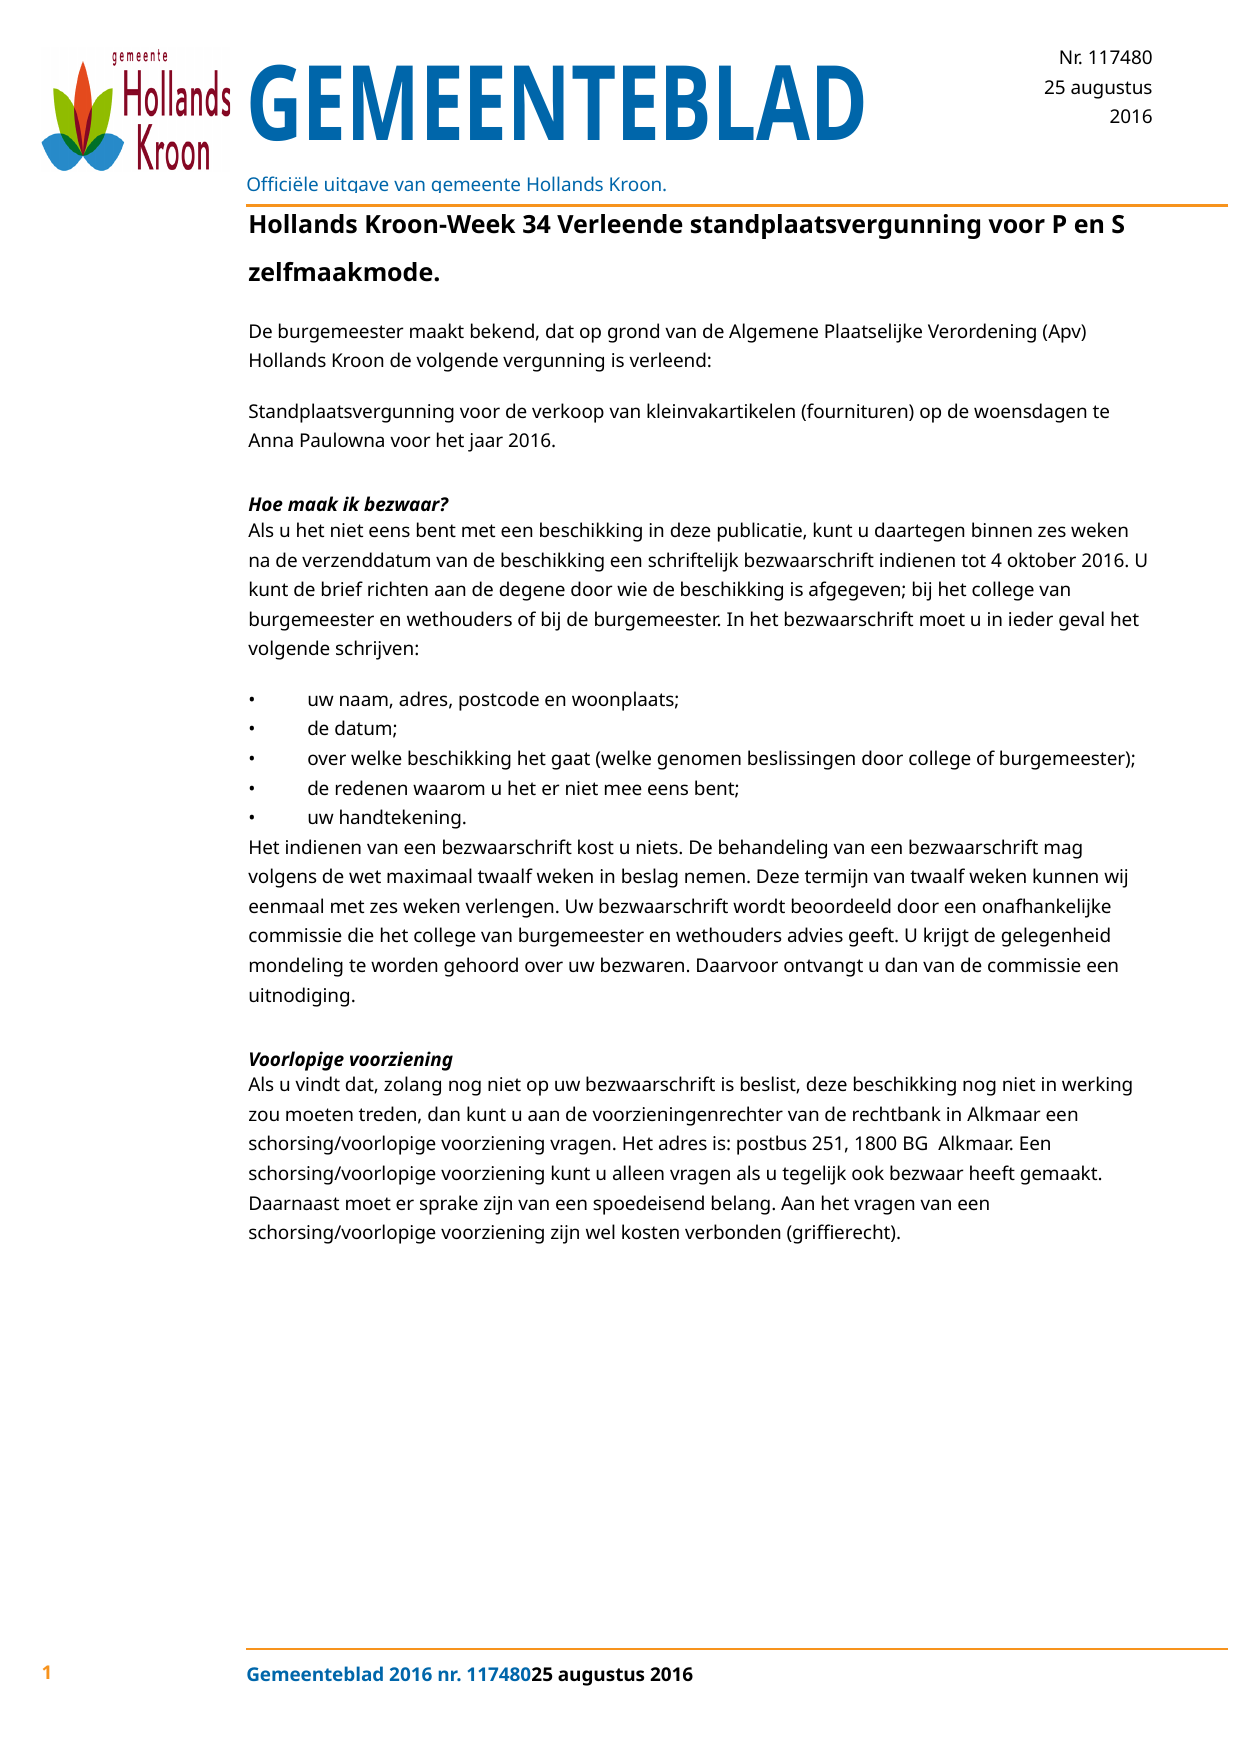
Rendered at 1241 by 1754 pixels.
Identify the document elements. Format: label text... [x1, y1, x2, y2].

text Het indienen van een bezwaarschrift kost u niets. De behandeling van een bezwaarschrift mag volgens de wet maximaal twaalf weken in beslag nemen. Deze termijn van twaalf weken kunnen wij eenmaal met zes weken verlengen. Uw bezwaarschrift wordt beoordeeld door een onafhankelijke commissie die het college van burgemeester en wethouders advies geeft. U krijgt de gelegenheid mondeling te worden gehoord over uw bezwaren. Daarvoor ontvangt u dan van de commissie een uitnodiging. [248, 834, 1152, 1007]
picture [41, 47, 231, 172]
text Hollands Kroon-Week 34 Verleende standplaatsvergunning voor P en S zelfmaakmode. [248, 207, 1152, 288]
list de datum; [248, 716, 1152, 741]
text De burgemeester maakt bekend, dat op grond van de Algemene Plaatselijke Verordening (Apv) Hollands Kroon de volgende vergunning is verleend: [248, 318, 1152, 373]
list de redenen waarom u het er niet mee eens bent; [248, 775, 1152, 800]
text Hoe maak ik bezwaar? [248, 491, 1152, 517]
list uw naam, adres, postcode en woonplaats; [248, 686, 1152, 712]
text Standplaatsvergunning voor de verkoop van kleinvakartikelen (fournituren) op de woensdagen te Anna Paulowna voor het jaar 2016. [248, 398, 1152, 453]
list uw handtekening. [248, 804, 1152, 830]
list over welke beschikking het gaat (welke genomen beslissingen door college of burgemeester); [248, 745, 1152, 771]
text Voorlopige voorziening [248, 1046, 1152, 1071]
text Als u het niet eens bent met een beschikking in deze publicatie, kunt u daartegen binnen zes weken na de verzenddatum van de beschikking een schriftelijk bezwaarschrift indienen tot 4 oktober 2016. U kunt de brief richten aan de degene door wie de beschikking is afgegeven; bij het college van burgemeester en wethouders of bij de burgemeester. In het bezwaarschrift moet u in ieder geval het volgende schrijven: [248, 517, 1152, 661]
text Als u vindt dat, zolang nog niet op uw bezwaarschrift is beslist, deze beschikking nog niet in werking zou moeten treden, dan kunt u aan de voorzieningenrechter van de rechtbank in Alkmaar een schorsing/voorlopige voorziening vragen. Het adres is: postbus 251, 1800 BG Alkmaar. Een schorsing/voorlopige voorziening kunt u alleen vragen als u tegelijk ook bezwaar heeft gemaakt. Daarnaast moet er sprake zijn van een spoedeisend belang. Aan het vragen van een schorsing/voorlopige voorziening zijn wel kosten verbonden (griffierecht). [248, 1071, 1152, 1245]
